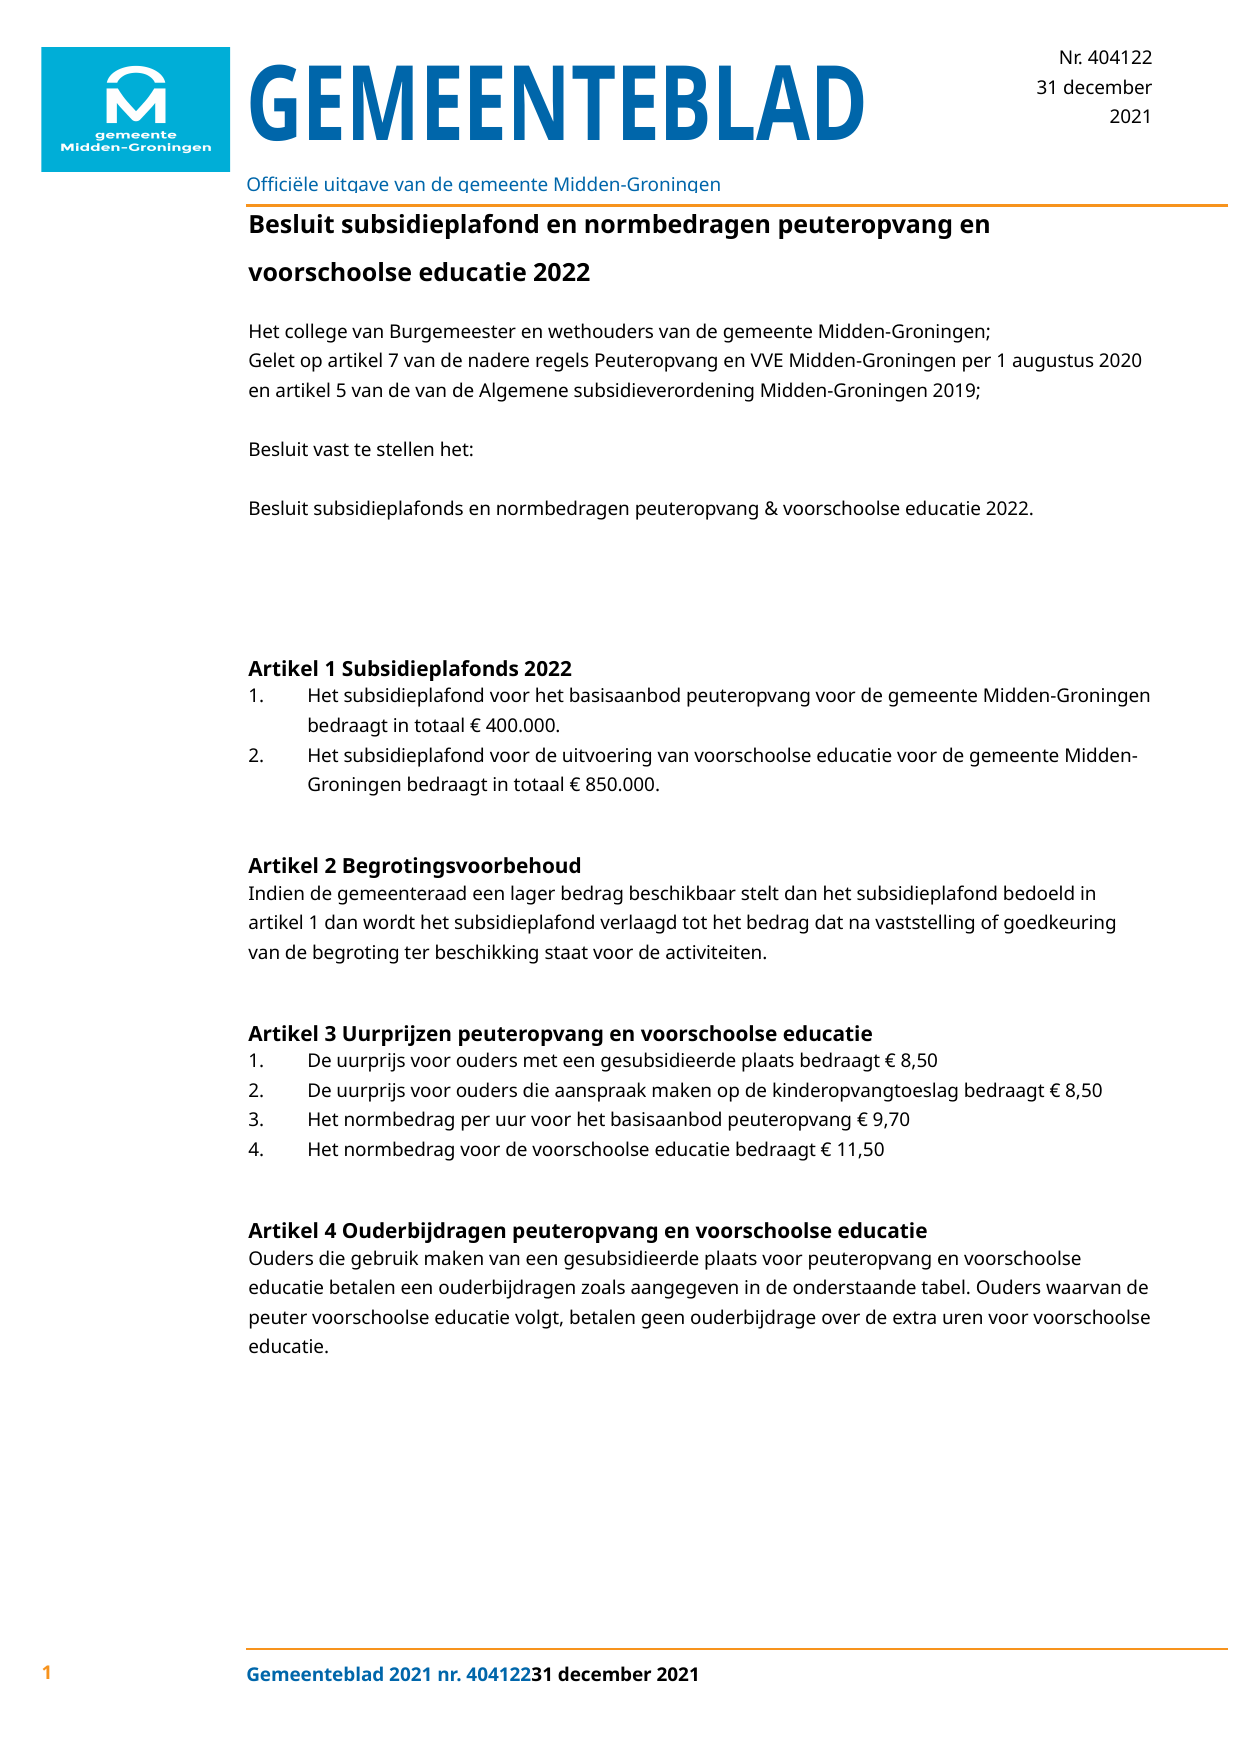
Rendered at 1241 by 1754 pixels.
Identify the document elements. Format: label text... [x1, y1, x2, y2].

text Het college van Burgemeester en wethouders van de gemeente Midden-Groningen; [248, 318, 1152, 344]
list Het normbedrag voor de voorschoolse educatie bedraagt € 11,50 [248, 1136, 1152, 1162]
picture [184, 146, 190, 153]
text Besluit vast te stellen het: [248, 436, 1152, 462]
text Artikel 1 Subsidieplafonds 2022 [248, 654, 1152, 683]
list Het normbedrag per uur voor het basisaanbod peuteropvang € 9,70 [248, 1107, 1152, 1132]
list De uurprijs voor ouders die aanspraak maken op de kinderopvangtoeslag bedraagt € 8,50 [248, 1077, 1152, 1103]
text Gelet op artikel 7 van de nadere regels Peuteropvang en VVE Midden-Groningen per 1 augustus 2020 en artikel 5 van de van de Algemene subsidieverordening Midden-Groningen 2019; [248, 347, 1152, 403]
text Besluit subsidieplafonds en normbedragen peuteropvang & voorschoolse educatie 2022. [248, 495, 1152, 521]
list Het subsidieplafond voor de uitvoering van voorschoolse educatie voor de gemeente Midden-Groningen bedraagt in totaal € 850.000. [248, 742, 1152, 797]
text Artikel 4 Ouderbijdragen peuteropvang en voorschoolse educatie [248, 1216, 1152, 1245]
text Ouders die gebruik maken van een gesubsidieerde plaats voor peuteropvang en voorschoolse educatie betalen een ouderbijdragen zoals aangegeven in de onderstaande tabel. Ouders waarvan de peuter voorschoolse educatie volgt, betalen geen ouderbijdrage over de extra uren voor voorschoolse educatie. [248, 1245, 1152, 1359]
list De uurprijs voor ouders met een gesubsidieerde plaats bedraagt € 8,50 [248, 1047, 1152, 1073]
text Besluit subsidieplafond en normbedragen peuteropvang en voorschoolse educatie 2022 [248, 207, 1152, 288]
list Het subsidieplafond voor het basisaanbod peuteropvang voor de gemeente Midden-Groningen bedraagt in totaal € 400.000. [248, 683, 1152, 738]
text Artikel 2 Begrotingsvoorbehoud [248, 851, 1152, 880]
text Indien de gemeenteraad een lager bedrag beschikbaar stelt dan het subsidieplafond bedoeld in artikel 1 dan wordt het subsidieplafond verlaagd tot het bedrag dat na vaststelling of goedkeuring van de begroting ter beschikking staat voor de activiteiten. [248, 880, 1152, 965]
picture [107, 89, 165, 122]
picture [108, 66, 164, 82]
text Artikel 3 Uurprijzen peuteropvang en voorschoolse educatie [248, 1019, 1152, 1047]
